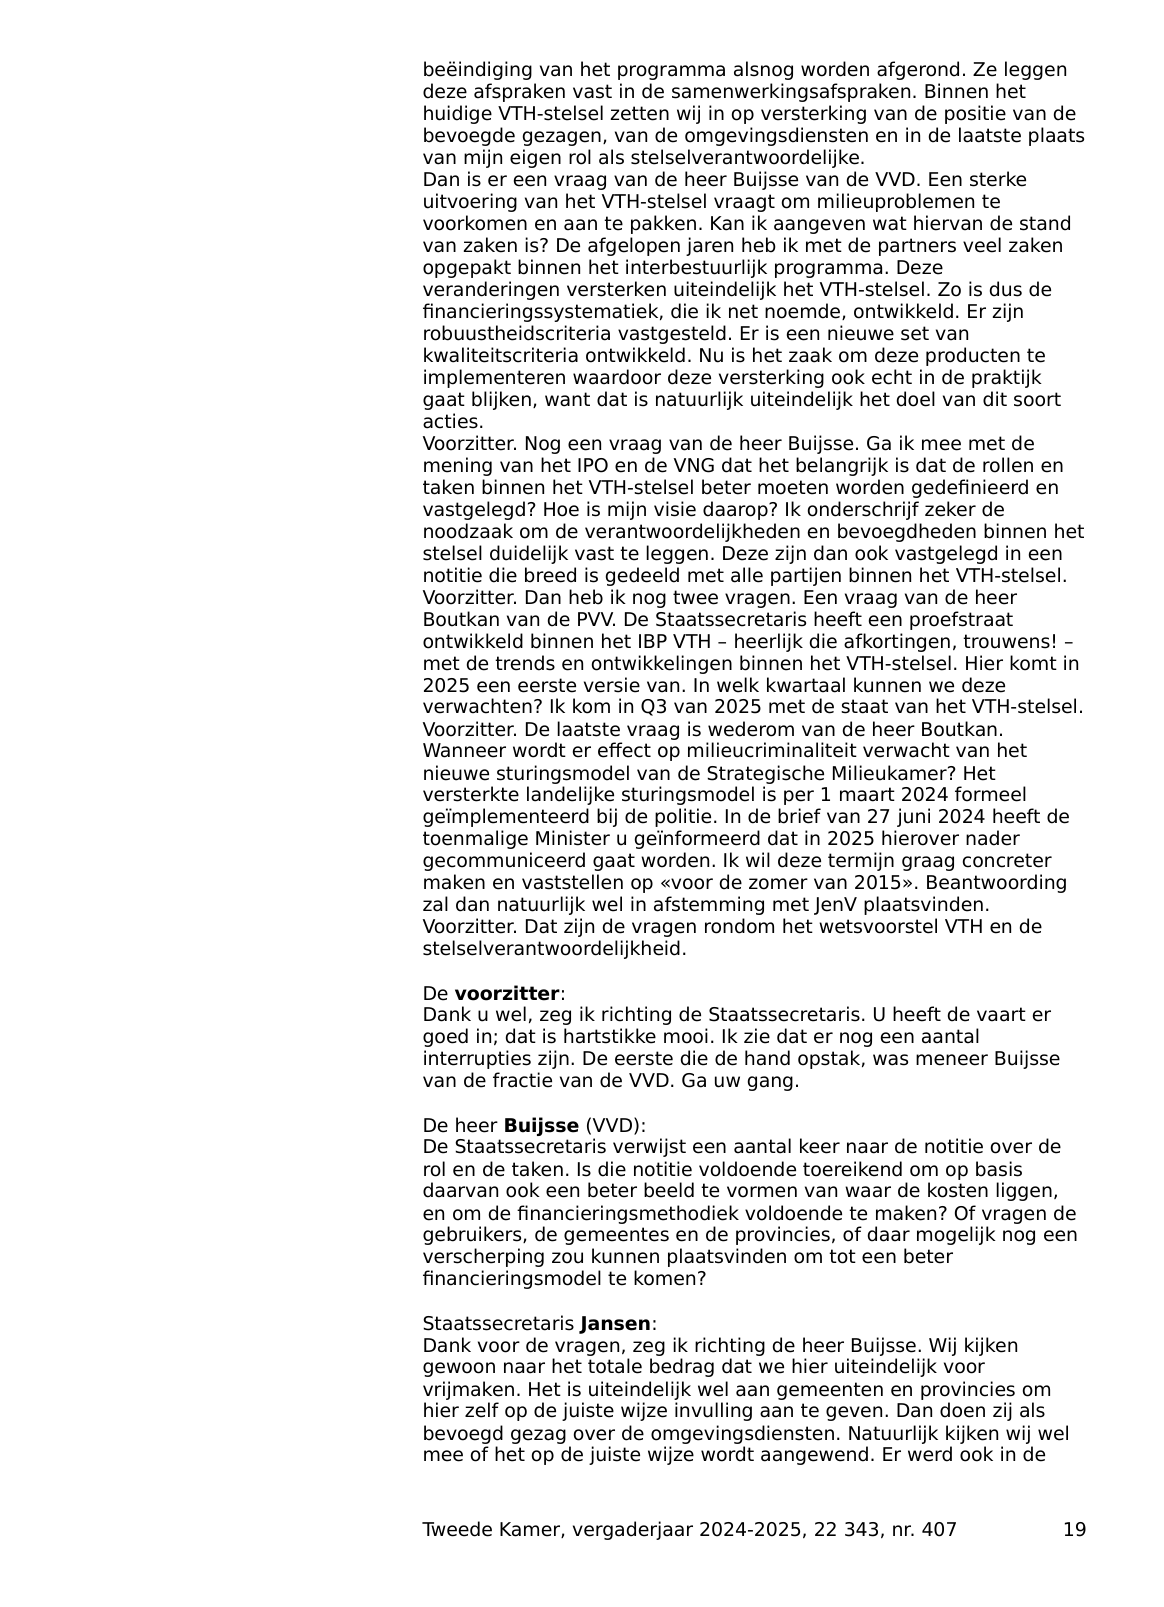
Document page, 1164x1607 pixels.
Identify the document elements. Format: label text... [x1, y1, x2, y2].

text Staatssecretaris Jansen: [422, 1312, 1087, 1334]
text De Staatssecretaris verwijst een aantal keer naar de notitie over de rol en de taken. Is die notitie voldoende toereikend om op basis daarvan ook een beter beeld te vormen van waar de kosten liggen, en om de financieringsmethodiek voldoende te maken? Of vragen de gebruikers, de gemeentes en de provincies, of daar mogelijk nog een verscherping zou kunnen plaatsvinden om tot een beter financieringsmodel te komen? [422, 1136, 1087, 1290]
text Voorzitter. Dan heb ik nog twee vragen. Een vraag van de heer Boutkan van de PVV. De Staatssecretaris heeft een proefstraat ontwikkeld binnen het IBP VTH – heerlijk die afkortingen, trouwens! – met de trends en ontwikkelingen binnen het VTH-stelsel. Hier komt in 2025 een eerste versie van. In welk kwartaal kunnen we deze verwachten? Ik kom in Q3 van 2025 met de staat van het VTH-stelsel. [422, 587, 1087, 718]
text Dank u wel, zeg ik richting de Staatssecretaris. U heeft de vaart er goed in; dat is hartstikke mooi. Ik zie dat er nog een aantal interrupties zijn. De eerste die de hand opstak, was meneer Buijsse van de fractie van de VVD. Ga uw gang. [422, 1004, 1087, 1092]
text De voorzitter: [422, 982, 1087, 1004]
text beëindiging van het programma alsnog worden afgerond. Ze leggen deze afspraken vast in de samenwerkingsafspraken. Binnen het huidige VTH-stelsel zetten wij in op versterking van de positie van de bevoegde gezagen, van de omgevingsdiensten en in de laatste plaats van mijn eigen rol als stelselverantwoordelijke. [422, 59, 1087, 169]
text Voorzitter. De laatste vraag is wederom van de heer Boutkan. Wanneer wordt er effect op milieucriminaliteit verwacht van het nieuwe sturingsmodel van de Strategische Milieukamer? Het versterkte landelijke sturingsmodel is per 1 maart 2024 formeel geïmplementeerd bij de politie. In de brief van 27 juni 2024 heeft de toenmalige Minister u geïnformeerd dat in 2025 hierover nader gecommuniceerd gaat worden. Ik wil deze termijn graag concreter maken en vaststellen op «voor de zomer van 2015». Beantwoording zal dan natuurlijk wel in afstemming met JenV plaatsvinden. [422, 718, 1087, 916]
text Dan is er een vraag van de heer Buijsse van de VVD. Een sterke uitvoering van het VTH-stelsel vraagt om milieuproblemen te voorkomen en aan te pakken. Kan ik aangeven wat hiervan de stand van zaken is? De afgelopen jaren heb ik met de partners veel zaken opgepakt binnen het interbestuurlijk programma. Deze veranderingen versterken uiteindelijk het VTH-stelsel. Zo is dus de financieringssystematiek, die ik net noemde, ontwikkeld. Er zijn robuustheidscriteria vastgesteld. Er is een nieuwe set van kwaliteitscriteria ontwikkeld. Nu is het zaak om deze producten te implementeren waardoor deze versterking ook echt in de praktijk gaat blijken, want dat is natuurlijk uiteindelijk het doel van dit soort acties. [422, 169, 1087, 433]
text Voorzitter. Nog een vraag van de heer Buijsse. Ga ik mee met de mening van het IPO en de VNG dat het belangrijk is dat de rollen en taken binnen het VTH-stelsel beter moeten worden gedefinieerd en vastgelegd? Hoe is mijn visie daarop? Ik onderschrijf zeker de noodzaak om de verantwoordelijkheden en bevoegdheden binnen het stelsel duidelijk vast te leggen. Deze zijn dan ook vastgelegd in een notitie die breed is gedeeld met alle partijen binnen het VTH-stelsel. [422, 433, 1087, 587]
text Dank voor de vragen, zeg ik richting de heer Buijsse. Wij kijken gewoon naar het totale bedrag dat we hier uiteindelijk voor vrijmaken. Het is uiteindelijk wel aan gemeenten en provincies om hier zelf op de juiste wijze invulling aan te geven. Dan doen zij als bevoegd gezag over de omgevingsdiensten. Natuurlijk kijken wij wel mee of het op de juiste wijze wordt aangewend. Er werd ook in de [422, 1334, 1087, 1466]
text Voorzitter. Dat zijn de vragen rondom het wetsvoorstel VTH en de stelselverantwoordelijkheid. [422, 916, 1087, 960]
text De heer Buijsse (VVD): [422, 1114, 1087, 1136]
